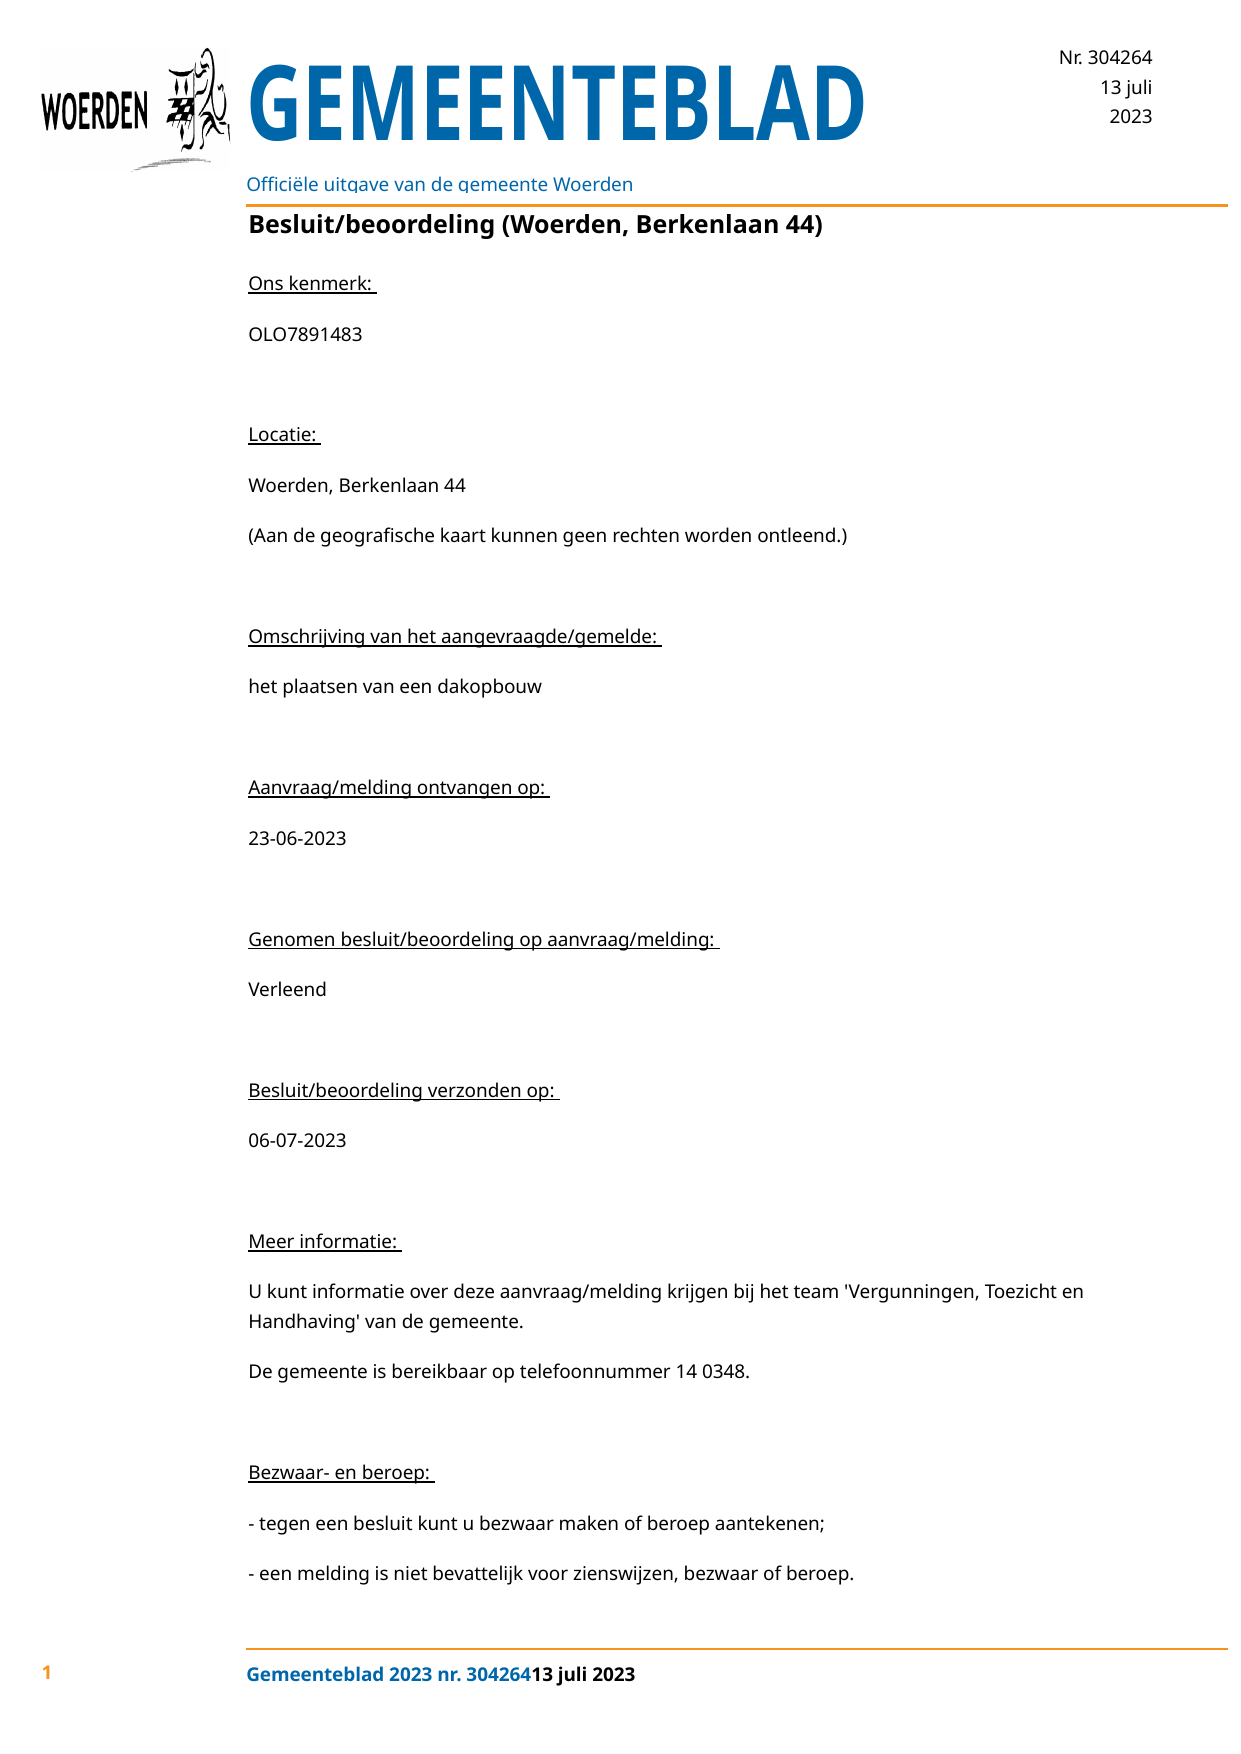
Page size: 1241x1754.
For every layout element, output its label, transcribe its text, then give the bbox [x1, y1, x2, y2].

text Locatie: [248, 422, 1152, 447]
text 06-07-2023 [248, 1127, 1152, 1153]
text Meer informatie: [248, 1228, 1152, 1254]
text 23-06-2023 [248, 825, 1152, 851]
text Omschrijving van het aangevraagde/gemelde: [248, 623, 1152, 649]
text Aanvraag/melding ontvangen op: [248, 774, 1152, 800]
text Besluit/beoordeling (Woerden, Berkenlaan 44) [248, 207, 1152, 241]
text Woerden, Berkenlaan 44 [248, 472, 1152, 498]
text - een melding is niet bevattelijk voor zienswijzen, bezwaar of beroep. [248, 1560, 1152, 1586]
text OLO7891483 [248, 321, 1152, 346]
text het plaatsen van een dakopbouw [248, 674, 1152, 699]
text - tegen een besluit kunt u bezwaar maken of beroep aantekenen; [248, 1510, 1152, 1536]
picture [41, 47, 231, 172]
text Genomen besluit/beoordeling op aanvraag/melding: [248, 926, 1152, 951]
text Bezwaar- en beroep: [248, 1459, 1152, 1485]
text De gemeente is bereikbaar op telefoonnummer 14 0348. [248, 1359, 1152, 1384]
text Verleend [248, 976, 1152, 1002]
text U kunt informatie over deze aanvraag/melding krijgen bij het team 'Vergunningen, Toezicht en Handhaving' van de gemeente. [248, 1279, 1152, 1334]
text Ons kenmerk: [248, 270, 1152, 296]
text Besluit/beoordeling verzonden op: [248, 1077, 1152, 1103]
text (Aan de geografische kaart kunnen geen rechten worden ontleend.) [248, 522, 1152, 548]
